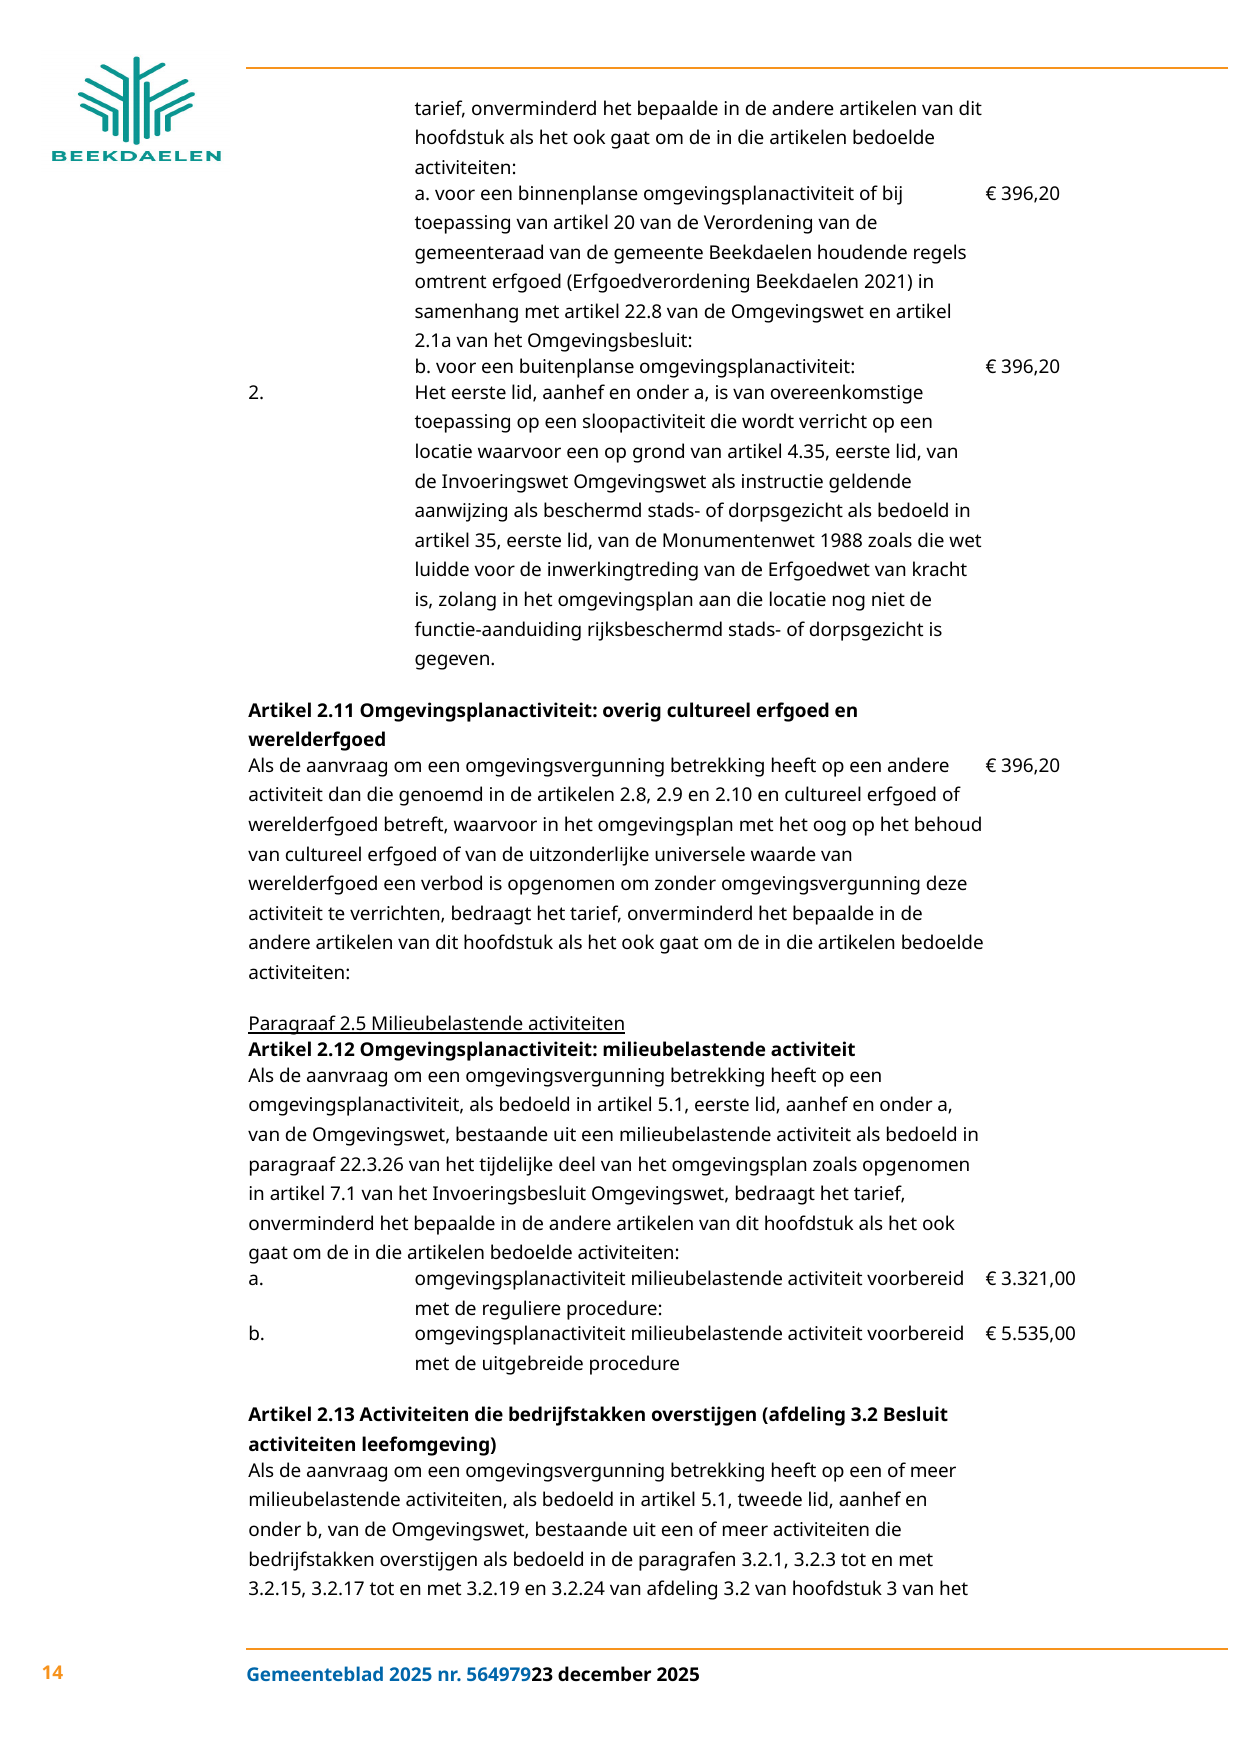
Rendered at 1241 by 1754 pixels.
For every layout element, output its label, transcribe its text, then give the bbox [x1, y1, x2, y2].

table_cell a. voor een binnenplanse omgevingsplanactiviteit of bij toepassing van artikel 20 van de Verordening van de gemeenteraad van de gemeente Beekdaelen houdende regels omtrent erfgoed (Erfgoedverordening Beekdaelen 2021) in samenhang met artikel 22.8 van de Omgevingswet en artikel 2.1a van het Omgevingsbesluit: [414, 180, 985, 353]
table_cell a. [248, 1265, 414, 1321]
table_cell [248, 671, 1152, 697]
table_cell Het eerste lid, aanhef en onder a, is van overeenkomstige toepassing op een sloopactiviteit die wordt verricht op een locatie waarvoor een op grond van artikel 4.35, eerste lid, van de Invoeringswet Omgevingswet als instructie geldende aanwijzing als beschermd stads- of dorpsgezicht als bedoeld in artikel 35, eerste lid, van de Monumentenwet 1988 zoals die wet luidde voor de inwerkingtreding van de Erfgoedwet van kracht is, zolang in het omgevingsplan aan die locatie nog niet de functie-aanduiding rijksbeschermd stads- of dorpsgezicht is gegeven. [414, 379, 985, 671]
table_cell [985, 95, 1152, 180]
table_cell tarief, onverminderd het bepaalde in de andere artikelen van dit hoofdstuk als het ook gaat om de in die artikelen bedoelde activiteiten: [414, 95, 985, 180]
table_cell Als de aanvraag om een omgevingsvergunning betrekking heeft op een of meer milieubelastende activiteiten, als bedoeld in artikel 5.1, tweede lid, aanhef en onder b, van de Omgevingswet, bestaande uit een of meer activiteiten die bedrijfstakken overstijgen als bedoeld in de paragrafen 3.2.1, 3.2.3 tot en met 3.2.15, 3.2.17 tot en met 3.2.19 en 3.2.24 van afdeling 3.2 van hoofdstuk 3 van het [248, 1457, 985, 1601]
table_cell [985, 1457, 1152, 1601]
table_cell Artikel 2.11 Omgevingsplanactiviteit: overig cultureel erfgoed en werelderfgoed [248, 697, 985, 752]
table_cell [985, 379, 1152, 671]
table_cell b. voor een buitenplanse omgevingsplanactiviteit: [414, 353, 985, 379]
table_cell Als de aanvraag om een omgevingsvergunning betrekking heeft op een omgevingsplanactiviteit, als bedoeld in artikel 5.1, eerste lid, aanhef en onder a, van de Omgevingswet, bestaande uit een milieubelastende activiteit als bedoeld in paragraaf 22.3.26 van het tijdelijke deel van het omgevingsplan zoals opgenomen in artikel 7.1 van het Invoeringsbesluit Omgevingswet, bedraagt het tarief, onverminderd het bepaalde in de andere artikelen van dit hoofdstuk als het ook gaat om de in die artikelen bedoelde activiteiten: [248, 1062, 985, 1265]
table_cell omgevingsplanactiviteit milieubelastende activiteit voorbereid met de uitgebreide procedure [414, 1321, 985, 1376]
table_cell Als de aanvraag om een omgevingsvergunning betrekking heeft op een andere activiteit dan die genoemd in de artikelen 2.8, 2.9 en 2.10 en cultureel erfgoed of werelderfgoed betreft, waarvoor in het omgevingsplan met het oog op het behoud van cultureel erfgoed of van de uitzonderlijke universele waarde van werelderfgoed een verbod is opgenomen om zonder omgevingsvergunning deze activiteit te verrichten, bedraagt het tarief, onverminderd het bepaalde in de andere artikelen van dit hoofdstuk als het ook gaat om de in die artikelen bedoelde activiteiten: [248, 752, 985, 985]
table_cell [248, 985, 1152, 1011]
table_cell [985, 1036, 1152, 1062]
table_cell [985, 1062, 1152, 1265]
table_cell [248, 95, 414, 180]
table_cell [248, 353, 414, 379]
table_cell omgevingsplanactiviteit milieubelastende activiteit voorbereid met de reguliere procedure: [414, 1265, 985, 1321]
picture [41, 47, 231, 172]
table_cell € 396,20 [985, 752, 1152, 985]
table_cell € 3.321,00 [985, 1265, 1152, 1321]
table_cell [248, 1376, 1152, 1402]
table_cell Artikel 2.12 Omgevingsplanactiviteit: milieubelastende activiteit [248, 1036, 985, 1062]
table_cell b. [248, 1321, 414, 1376]
table_cell Artikel 2.13 Activiteiten die bedrijfstakken overstijgen (afdeling 3.2 Besluit activiteiten leefomgeving) [248, 1402, 985, 1457]
table_cell € 396,20 [985, 353, 1152, 379]
table_cell € 396,20 [985, 180, 1152, 353]
table_cell [985, 697, 1152, 752]
table_cell € 5.535,00 [985, 1321, 1152, 1376]
table_cell [985, 1402, 1152, 1457]
table_cell Paragraaf 2.5 Milieubelastende activiteiten [248, 1011, 1152, 1036]
table_cell [248, 180, 414, 353]
table_cell 2. [248, 379, 414, 671]
